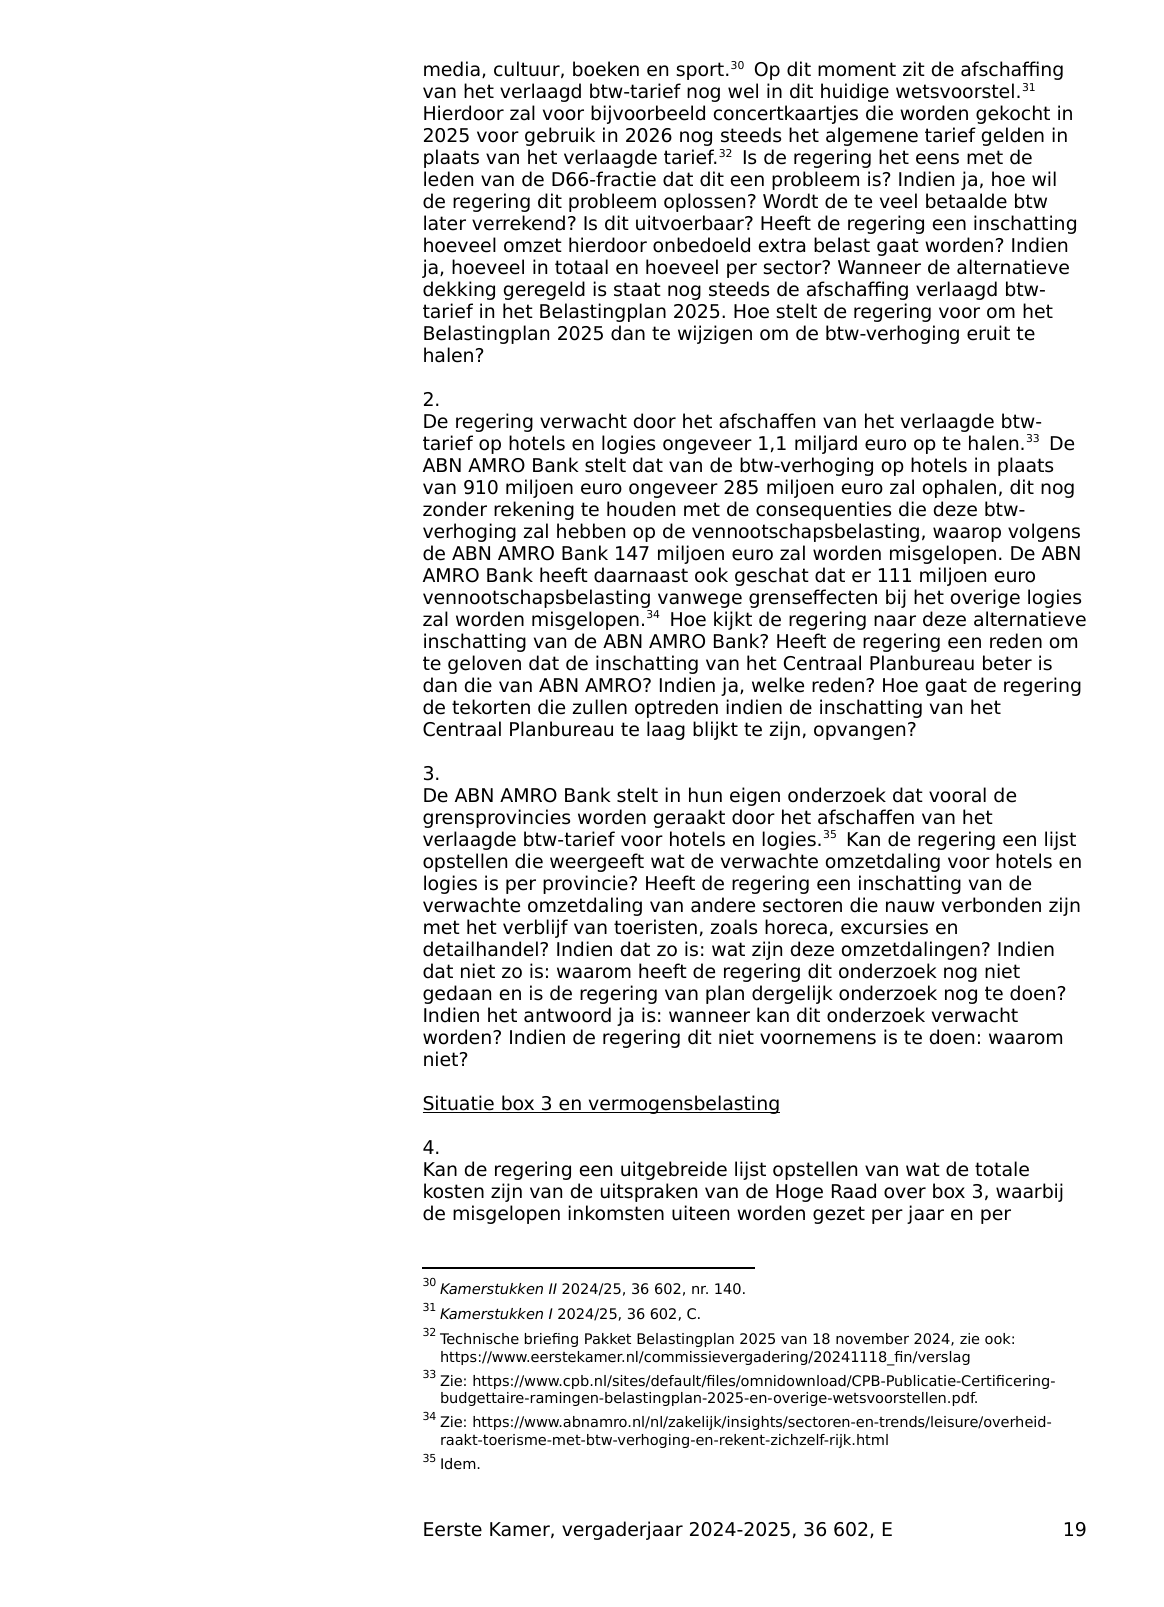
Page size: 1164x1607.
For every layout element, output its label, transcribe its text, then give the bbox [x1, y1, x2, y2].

subtitle Situatie box 3 en vermogensbelasting [422, 1093, 1087, 1115]
text Kamerstukken I 2024/25, 36 602, C. [422, 1302, 1087, 1324]
text Zie: https://www.cpb.nl/sites/default/files/omnidownload/CPB-Publicatie-Certificering-budgettaire-ramingen-belastingplan-2025-en-overige-wetsvoorstellen.pdf. [422, 1368, 1087, 1407]
text Kan de regering een uitgebreide lijst opstellen van wat de totale kosten zijn van de uitspraken van de Hoge Raad over box 3, waarbij de misgelopen inkomsten uiteen worden gezet per jaar en per [422, 1159, 1087, 1225]
text Kamerstukken II 2024/25, 36 602, nr. 140. [422, 1277, 1087, 1299]
text 2. [422, 389, 1087, 411]
text Idem. [422, 1452, 1087, 1474]
text 3. [422, 763, 1087, 785]
text De regering verwacht door het afschaffen van het verlaagde btw-tarief op hotels en logies ongeveer 1,1 miljard euro op te halen. De ABN AMRO Bank stelt dat van de btw-verhoging op hotels in plaats van 910 miljoen euro ongeveer 285 miljoen euro zal ophalen, dit nog zonder rekening te houden met de consequenties die deze btw-verhoging zal hebben op de vennootschapsbelasting, waarop volgens de ABN AMRO Bank 147 miljoen euro zal worden misgelopen. De ABN AMRO Bank heeft daarnaast ook geschat dat er 111 miljoen euro vennootschapsbelasting vanwege grenseffecten bij het overige logies zal worden misgelopen. Hoe kijkt de regering naar deze alternatieve inschatting van de ABN AMRO Bank? Heeft de regering een reden om te geloven dat de inschatting van het Centraal Planbureau beter is dan die van ABN AMRO? Indien ja, welke reden? Hoe gaat de regering de tekorten die zullen optreden indien de inschatting van het Centraal Planbureau te laag blijkt te zijn, opvangen? [422, 411, 1087, 741]
text Zie: https://www.abnamro.nl/nl/zakelijk/insights/sectoren-en-trends/leisure/overheid-raakt-toerisme-met-btw-verhoging-en-rekent-zichzelf-rijk.html [422, 1410, 1087, 1449]
text Technische briefing Pakket Belastingplan 2025 van 18 november 2024, zie ook: https://www.eerstekamer.nl/commissievergadering/20241118_fin/verslag [422, 1327, 1087, 1366]
text De ABN AMRO Bank stelt in hun eigen onderzoek dat vooral de grensprovincies worden geraakt door het afschaffen van het verlaagde btw-tarief voor hotels en logies. Kan de regering een lijst opstellen die weergeeft wat de verwachte omzetdaling voor hotels en logies is per provincie? Heeft de regering een inschatting van de verwachte omzetdaling van andere sectoren die nauw verbonden zijn met het verblijf van toeristen, zoals horeca, excursies en detailhandel? Indien dat zo is: wat zijn deze omzetdalingen? Indien dat niet zo is: waarom heeft de regering dit onderzoek nog niet gedaan en is de regering van plan dergelijk onderzoek nog te doen? Indien het antwoord ja is: wanneer kan dit onderzoek verwacht worden? Indien de regering dit niet voornemens is te doen: waarom niet? [422, 785, 1087, 1071]
text media, cultuur, boeken en sport. Op dit moment zit de afschaffing van het verlaagd btw-tarief nog wel in dit huidige wetsvoorstel. Hierdoor zal voor bijvoorbeeld concertkaartjes die worden gekocht in 2025 voor gebruik in 2026 nog steeds het algemene tarief gelden in plaats van het verlaagde tarief. Is de regering het eens met de leden van de D66-fractie dat dit een probleem is? Indien ja, hoe wil de regering dit probleem oplossen? Wordt de te veel betaalde btw later verrekend? Is dit uitvoerbaar? Heeft de regering een inschatting hoeveel omzet hierdoor onbedoeld extra belast gaat worden? Indien ja, hoeveel in totaal en hoeveel per sector? Wanneer de alternatieve dekking geregeld is staat nog steeds de afschaffing verlaagd btw-tarief in het Belastingplan 2025. Hoe stelt de regering voor om het Belastingplan 2025 dan te wijzigen om de btw-verhoging eruit te halen? [422, 59, 1087, 367]
text 4. [422, 1137, 1087, 1159]
